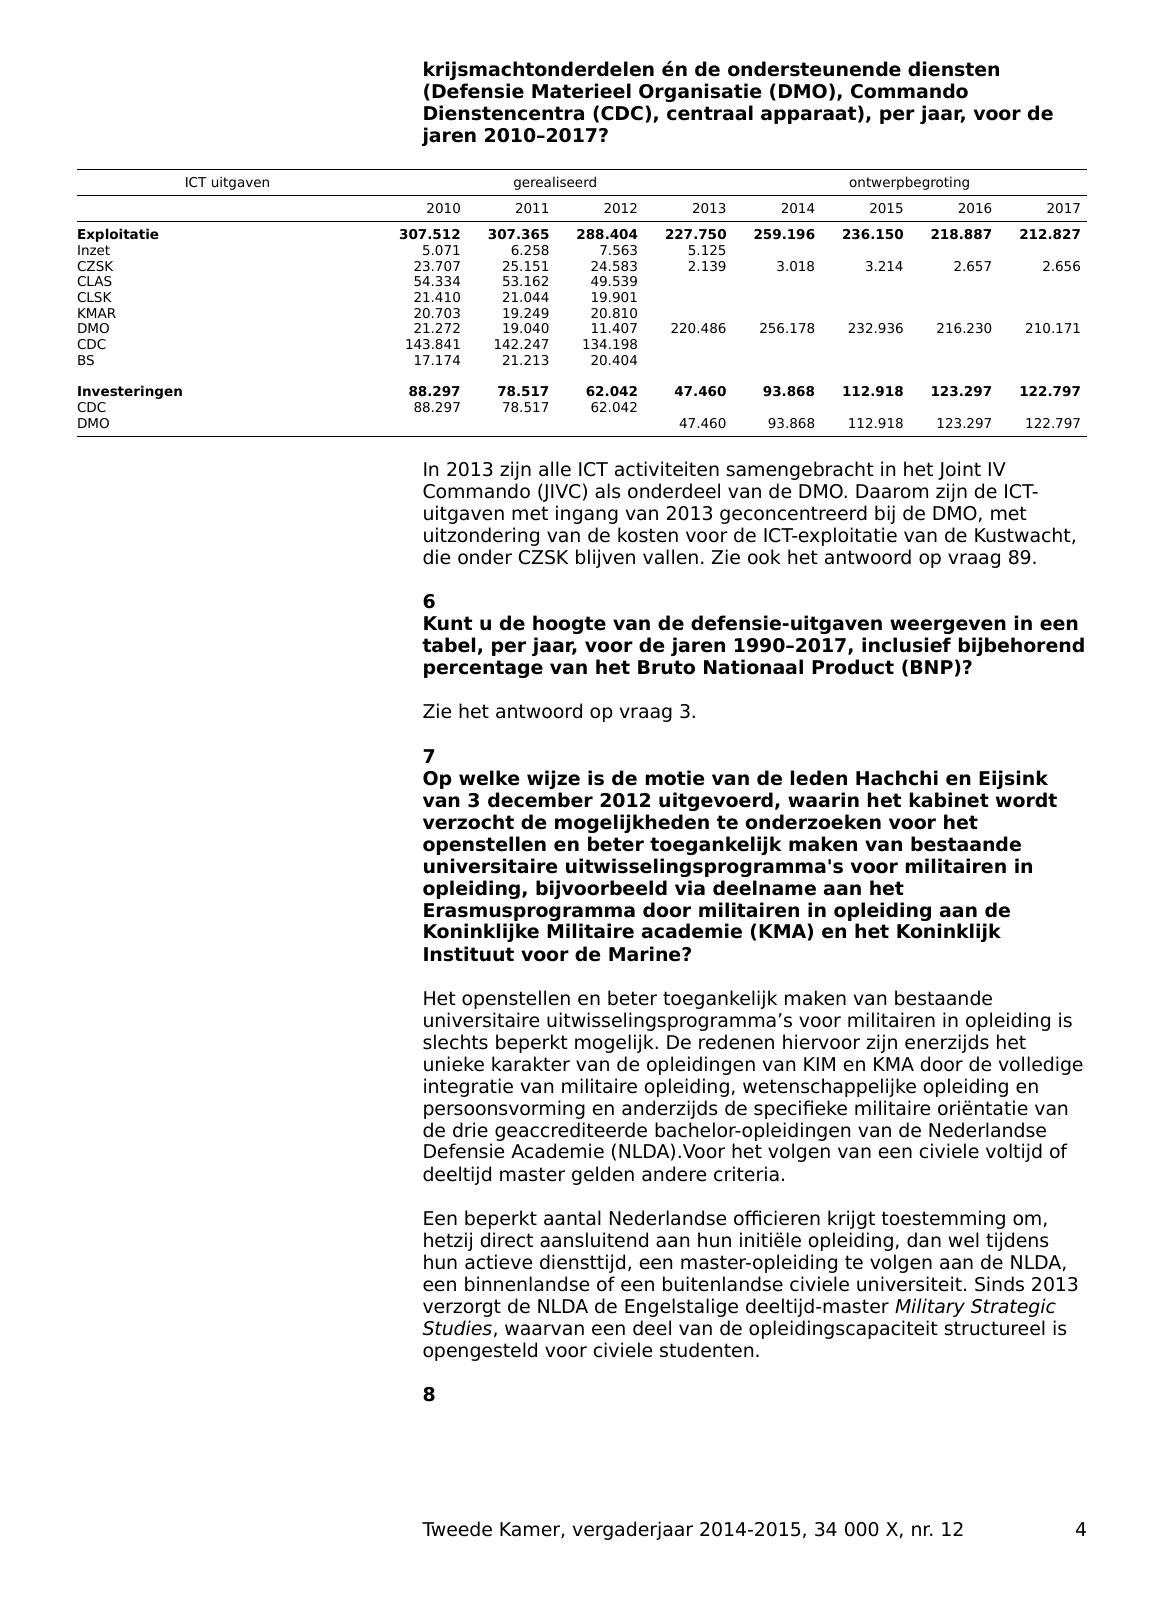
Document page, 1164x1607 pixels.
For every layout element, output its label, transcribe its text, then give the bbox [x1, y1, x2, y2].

table_cell 112.918 [821, 416, 909, 436]
table_cell BS [77, 353, 378, 368]
table_cell 259.196 [732, 222, 821, 243]
table_cell [732, 290, 821, 306]
table_cell 47.460 [644, 384, 732, 400]
table_cell 49.539 [555, 274, 644, 290]
table_cell 134.198 [555, 337, 644, 353]
table_cell 210.171 [998, 321, 1087, 337]
table_cell [77, 196, 378, 221]
table_cell DMO [77, 321, 378, 337]
table_cell 20.703 [378, 306, 466, 321]
table_cell [466, 369, 555, 384]
table_cell [77, 369, 378, 384]
table_cell [821, 353, 909, 368]
table_cell 2.139 [644, 258, 732, 274]
table_cell [821, 337, 909, 353]
table_cell [644, 353, 732, 368]
table_header ICT uitgaven [77, 170, 378, 195]
table_cell CDC [77, 337, 378, 353]
table_cell [821, 243, 909, 258]
table_cell 143.841 [378, 337, 466, 353]
table_cell [998, 369, 1087, 384]
table_cell 2017 [998, 196, 1087, 221]
table_cell 21.044 [466, 290, 555, 306]
table_cell 19.249 [466, 306, 555, 321]
table_cell [555, 416, 644, 436]
table_cell 2014 [732, 196, 821, 221]
table_cell 3.214 [821, 258, 909, 274]
table_cell 93.868 [732, 384, 821, 400]
table_header ontwerpbegroting [732, 170, 1087, 195]
table_cell 307.365 [466, 222, 555, 243]
table_cell 227.750 [644, 222, 732, 243]
table_cell [644, 306, 732, 321]
table_cell 122.797 [998, 416, 1087, 436]
table_cell 17.174 [378, 353, 466, 368]
table_cell 62.042 [555, 400, 644, 416]
table_cell 53.162 [466, 274, 555, 290]
table_cell [821, 290, 909, 306]
table_cell 2010 [378, 196, 466, 221]
table_cell 3.018 [732, 258, 821, 274]
table_cell 122.797 [998, 384, 1087, 400]
table_cell [909, 306, 998, 321]
table_cell [909, 400, 998, 416]
table_cell [378, 416, 466, 436]
table_cell Exploitatie [77, 222, 378, 243]
text Kunt u de hoogte van de defensie-uitgaven weergeven in een tabel, per jaar, voor de jaren 1990–2017, inclusief bijbehorend percentage van het Bruto Nationaal Product (BNP)? [422, 613, 1087, 679]
table_cell [998, 243, 1087, 258]
text Op welke wijze is de motie van de leden Hachchi en Eijsink van 3 december 2012 uitgevoerd, waarin het kabinet wordt verzocht de mogelijkheden te onderzoeken voor het openstellen en beter toegankelijk maken van bestaande universitaire uitwisselingsprogramma's voor militairen in opleiding, bijvoorbeeld via deelname aan het Erasmusprogramma door militairen in opleiding aan de Koninklijke Militaire academie (KMA) en het Koninklijk Instituut voor de Marine? [422, 768, 1087, 965]
table_cell CZSK [77, 258, 378, 274]
table_cell 6.258 [466, 243, 555, 258]
table_cell 220.486 [644, 321, 732, 337]
table_cell 2.656 [998, 258, 1087, 274]
table_cell [909, 369, 998, 384]
table_cell 5.071 [378, 243, 466, 258]
table_cell [644, 400, 732, 416]
table_cell KMAR [77, 306, 378, 321]
table_cell 123.297 [909, 416, 998, 436]
text 8 [422, 1384, 1087, 1406]
table_cell 112.918 [821, 384, 909, 400]
table_cell CLSK [77, 290, 378, 306]
table_cell [378, 369, 466, 384]
table_cell 256.178 [732, 321, 821, 337]
table_cell [909, 337, 998, 353]
table_cell 78.517 [466, 400, 555, 416]
table_cell [821, 400, 909, 416]
table_cell 19.040 [466, 321, 555, 337]
table_cell 88.297 [378, 384, 466, 400]
table_cell 2.657 [909, 258, 998, 274]
table_cell 54.334 [378, 274, 466, 290]
table_cell 21.213 [466, 353, 555, 368]
table_cell [909, 290, 998, 306]
table_cell [998, 306, 1087, 321]
table_cell [644, 290, 732, 306]
table_cell 2012 [555, 196, 644, 221]
table_cell 24.583 [555, 258, 644, 274]
table_cell [644, 337, 732, 353]
table_cell [821, 306, 909, 321]
table_cell 93.868 [732, 416, 821, 436]
table_cell 236.150 [821, 222, 909, 243]
table_header gerealiseerd [378, 170, 732, 195]
table_cell 288.404 [555, 222, 644, 243]
table_cell 11.407 [555, 321, 644, 337]
text In 2013 zijn alle ICT activiteiten samengebracht in het Joint IV Commando (JIVC) als onderdeel van de DMO. Daarom zijn de ICT-uitgaven met ingang van 2013 geconcentreerd bij de DMO, met uitzondering van de kosten voor de ICT-exploitatie van de Kustwacht, die onder CZSK blijven vallen. Zie ook het antwoord op vraag 89. [422, 459, 1087, 569]
table_cell 21.410 [378, 290, 466, 306]
table_cell Inzet [77, 243, 378, 258]
table_cell 19.901 [555, 290, 644, 306]
table_cell [909, 353, 998, 368]
table_cell [732, 243, 821, 258]
table_cell 7.563 [555, 243, 644, 258]
table_cell [644, 369, 732, 384]
table_cell DMO [77, 416, 378, 436]
text Een beperkt aantal Nederlandse officieren krijgt toestemming om, hetzij direct aansluitend aan hun initiële opleiding, dan wel tijdens hun actieve diensttijd, een master-opleiding te volgen aan de NLDA, een binnenlandse of een buitenlandse civiele universiteit. Sinds 2013 verzorgt de NLDA de Engelstalige deeltijd-master Military Strategic Studies, waarvan een deel van de opleidingscapaciteit structureel is opengesteld voor civiele studenten. [422, 1208, 1087, 1361]
table_cell 307.512 [378, 222, 466, 243]
table_cell 21.272 [378, 321, 466, 337]
table_cell CDC [77, 400, 378, 416]
table_cell 212.827 [998, 222, 1087, 243]
table_cell [732, 369, 821, 384]
table_cell 2016 [909, 196, 998, 221]
table_cell [555, 369, 644, 384]
table_cell [998, 274, 1087, 290]
table_cell [732, 306, 821, 321]
table_cell [732, 337, 821, 353]
table_cell [466, 416, 555, 436]
table_cell 47.460 [644, 416, 732, 436]
table_cell 232.936 [821, 321, 909, 337]
table_cell 25.151 [466, 258, 555, 274]
table_cell [644, 274, 732, 290]
table_cell Investeringen [77, 384, 378, 400]
table_cell 20.404 [555, 353, 644, 368]
table_cell [821, 369, 909, 384]
text krijsmachtonderdelen én de ondersteunende diensten (Defensie Materieel Organisatie (DMO), Commando Dienstencentra (CDC), centraal apparaat), per jaar, voor de jaren 2010–2017? [422, 59, 1087, 147]
table_cell [998, 353, 1087, 368]
table_cell 123.297 [909, 384, 998, 400]
table_cell CLAS [77, 274, 378, 290]
table_cell [909, 274, 998, 290]
table_cell 78.517 [466, 384, 555, 400]
text 6 [422, 591, 1087, 613]
table_cell [732, 353, 821, 368]
text Het openstellen en beter toegankelijk maken van bestaande universitaire uitwisselingsprogramma’s voor militairen in opleiding is slechts beperkt mogelijk. De redenen hiervoor zijn enerzijds het unieke karakter van de opleidingen van KIM en KMA door de volledige integratie van militaire opleiding, wetenschappelijke opleiding en persoonsvorming en anderzijds de specifieke militaire oriëntatie van de drie geaccrediteerde bachelor-opleidingen van de Nederlandse Defensie Academie (NLDA).Voor het volgen van een civiele voltijd of deeltijd master gelden andere criteria. [422, 988, 1087, 1185]
table_cell [998, 337, 1087, 353]
text Zie het antwoord op vraag 3. [422, 701, 1087, 723]
table_cell 218.887 [909, 222, 998, 243]
table_cell 62.042 [555, 384, 644, 400]
table_cell 2013 [644, 196, 732, 221]
table_cell [998, 290, 1087, 306]
table_cell 88.297 [378, 400, 466, 416]
table_cell [998, 400, 1087, 416]
table_cell [821, 274, 909, 290]
table_cell 216.230 [909, 321, 998, 337]
text 7 [422, 746, 1087, 768]
table_cell [909, 243, 998, 258]
table_cell 23.707 [378, 258, 466, 274]
table_cell 5.125 [644, 243, 732, 258]
table_cell 2015 [821, 196, 909, 221]
table_cell [732, 274, 821, 290]
table_cell 20.810 [555, 306, 644, 321]
table_cell 142.247 [466, 337, 555, 353]
table_cell 2011 [466, 196, 555, 221]
table_cell [732, 400, 821, 416]
